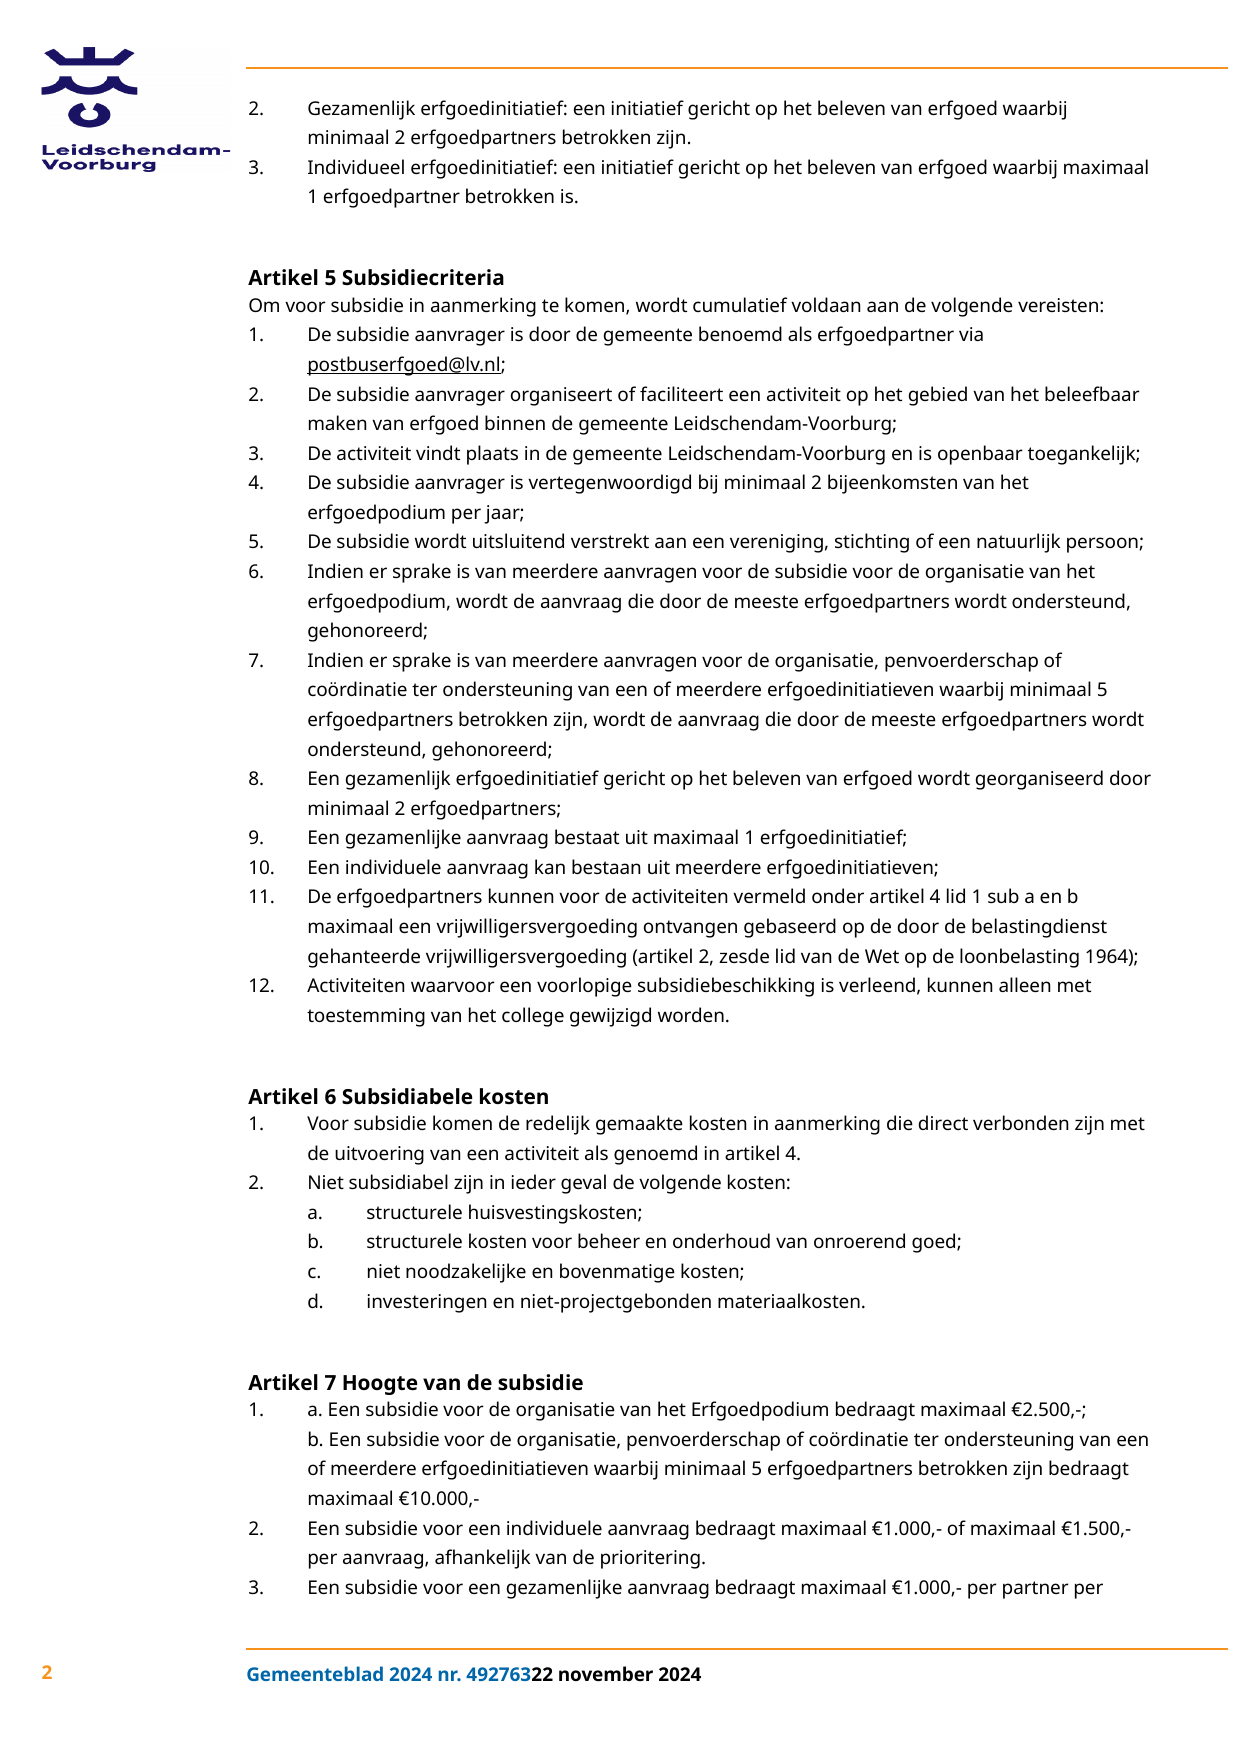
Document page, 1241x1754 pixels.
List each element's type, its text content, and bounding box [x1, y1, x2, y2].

list structurele kosten voor beheer en onderhoud van onroerend goed; [307, 1229, 1152, 1254]
list De subsidie wordt uitsluitend verstrekt aan een vereniging, stichting of een natuurlijk persoon; [248, 529, 1152, 554]
picture [41, 47, 231, 172]
list De erfgoedpartners kunnen voor de activiteiten vermeld onder artikel 4 lid 1 sub a en b maximaal een vrijwilligersvergoeding ontvangen gebaseerd op de door de belastingdienst gehanteerde vrijwilligersvergoeding (artikel 2, zesde lid van de Wet op de loonbelasting 1964); [248, 884, 1152, 968]
text Artikel 6 Subsidiabele kosten [248, 1082, 1152, 1110]
list Voor subsidie komen de redelijk gemaakte kosten in aanmerking die direct verbonden zijn met de uitvoering van een activiteit als genoemd in artikel 4. [248, 1110, 1152, 1166]
list Een gezamenlijke aanvraag bestaat uit maximaal 1 erfgoedinitiatief; [248, 824, 1152, 850]
list b. Een subsidie voor de organisatie, penvoerderschap of coördinatie ter ondersteuning van een of meerdere erfgoedinitiatieven waarbij minimaal 5 erfgoedpartners betrokken zijn bedraagt maximaal €10.000,- [248, 1426, 1152, 1511]
list Indien er sprake is van meerdere aanvragen voor de organisatie, penvoerderschap of coördinatie ter ondersteuning van een of meerdere erfgoedinitiatieven waarbij minimaal 5 erfgoedpartners betrokken zijn, wordt de aanvraag die door de meeste erfgoedpartners wordt ondersteund, gehonoreerd; [248, 647, 1152, 761]
list De subsidie aanvrager is door de gemeente benoemd als erfgoedpartner via postbuserfgoed@lv.nl; [248, 322, 1152, 377]
list Een individuele aanvraag kan bestaan uit meerdere erfgoedinitiatieven; [248, 854, 1152, 880]
text Artikel 5 Subsidiecriteria [248, 263, 1152, 292]
list Individueel erfgoedinitiatief: een initiatief gericht op het beleven van erfgoed waarbij maximaal 1 erfgoedpartner betrokken is. [248, 154, 1152, 209]
list De subsidie aanvrager is vertegenwoordigd bij minimaal 2 bijeenkomsten van het erfgoedpodium per jaar; [248, 469, 1152, 525]
list Een subsidie voor een individuele aanvraag bedraagt maximaal €1.000,- of maximaal €1.500,- per aanvraag, afhankelijk van de prioritering. [248, 1515, 1152, 1570]
list De activiteit vindt plaats in de gemeente Leidschendam-Voorburg en is openbaar toegankelijk; [248, 440, 1152, 466]
list niet noodzakelijke en bovenmatige kosten; [307, 1258, 1152, 1284]
list Activiteiten waarvoor een voorlopige subsidiebeschikking is verleend, kunnen alleen met toestemming van het college gewijzigd worden. [248, 972, 1152, 1028]
list Een subsidie voor een gezamenlijke aanvraag bedraagt maximaal €1.000,- per partner per [248, 1574, 1152, 1599]
list Indien er sprake is van meerdere aanvragen voor de subsidie voor de organisatie van het erfgoedpodium, wordt de aanvraag die door de meeste erfgoedpartners wordt ondersteund, gehonoreerd; [248, 558, 1152, 643]
list a. Een subsidie voor de organisatie van het Erfgoedpodium bedraagt maximaal €2.500,-; [248, 1396, 1152, 1422]
list structurele huisvestingskosten; [307, 1199, 1152, 1225]
list Gezamenlijk erfgoedinitiatief: een initiatief gericht op het beleven van erfgoed waarbij minimaal 2 erfgoedpartners betrokken zijn. [248, 95, 1152, 150]
text Om voor subsidie in aanmerking te komen, wordt cumulatief voldaan aan de volgende vereisten: [248, 292, 1152, 318]
list investeringen en niet-projectgebonden materiaalkosten. [307, 1288, 1152, 1314]
list Een gezamenlijk erfgoedinitiatief gericht op het beleven van erfgoed wordt georganiseerd door minimaal 2 erfgoedpartners; [248, 765, 1152, 821]
list Niet subsidiabel zijn in ieder geval de volgende kosten: [248, 1169, 1152, 1195]
list De subsidie aanvrager organiseert of faciliteert een activiteit op het gebied van het beleefbaar maken van erfgoed binnen de gemeente Leidschendam-Voorburg; [248, 381, 1152, 436]
text Artikel 7 Hoogte van de subsidie [248, 1368, 1152, 1396]
